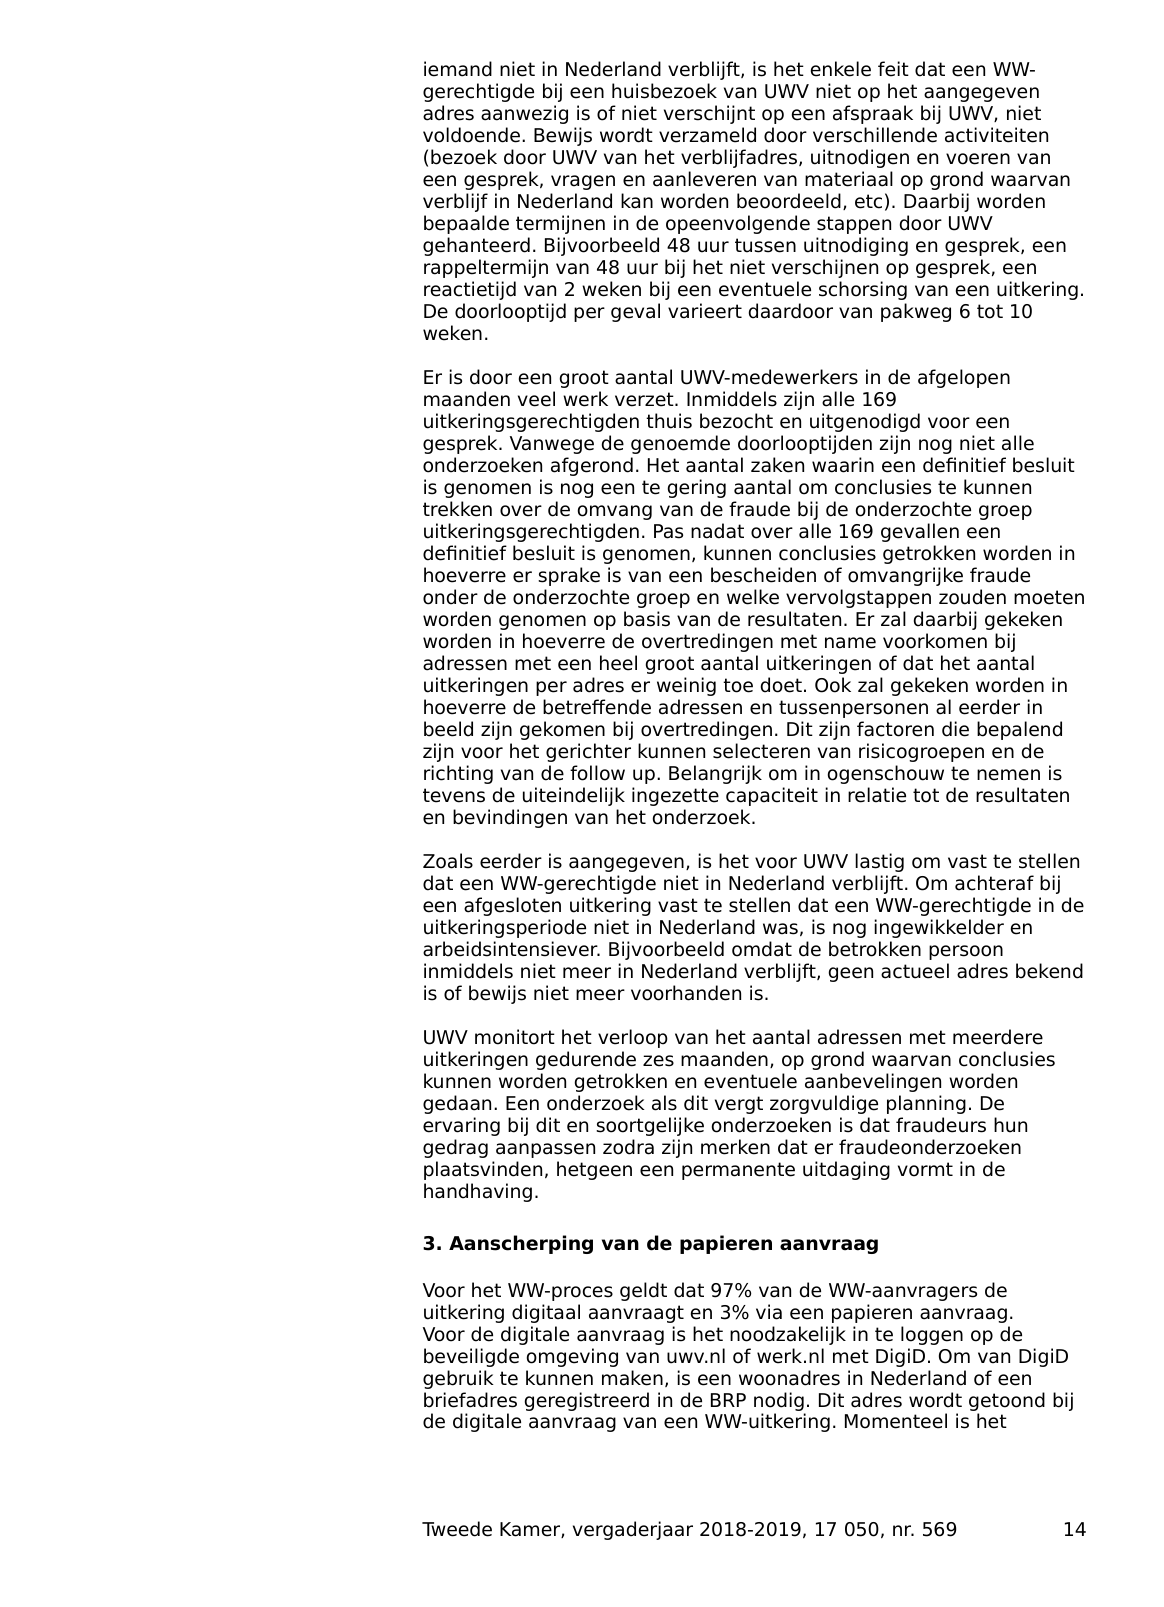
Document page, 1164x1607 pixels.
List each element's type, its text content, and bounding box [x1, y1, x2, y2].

text UWV monitort het verloop van het aantal adressen met meerdere uitkeringen gedurende zes maanden, op grond waarvan conclusies kunnen worden getrokken en eventuele aanbevelingen worden gedaan. Een onderzoek als dit vergt zorgvuldige planning. De ervaring bij dit en soortgelijke onderzoeken is dat fraudeurs hun gedrag aanpassen zodra zijn merken dat er fraudeonderzoeken plaatsvinden, hetgeen een permanente uitdaging vormt in de handhaving. [422, 1027, 1087, 1203]
text Voor het WW-proces geldt dat 97% van de WW-aanvragers de uitkering digitaal aanvraagt en 3% via een papieren aanvraag. [422, 1279, 1087, 1323]
text Zoals eerder is aangegeven, is het voor UWV lastig om vast te stellen dat een WW-gerechtigde niet in Nederland verblijft. Om achteraf bij een afgesloten uitkering vast te stellen dat een WW-gerechtigde in de uitkeringsperiode niet in Nederland was, is nog ingewikkelder en arbeidsintensiever. Bijvoorbeeld omdat de betrokken persoon inmiddels niet meer in Nederland verblijft, geen actueel adres bekend is of bewijs niet meer voorhanden is. [422, 851, 1087, 1004]
text iemand niet in Nederland verblijft, is het enkele feit dat een WW-gerechtigde bij een huisbezoek van UWV niet op het aangegeven adres aanwezig is of niet verschijnt op een afspraak bij UWV, niet voldoende. Bewijs wordt verzameld door verschillende activiteiten (bezoek door UWV van het verblijfadres, uitnodigen en voeren van een gesprek, vragen en aanleveren van materiaal op grond waarvan verblijf in Nederland kan worden beoordeeld, etc). Daarbij worden bepaalde termijnen in de opeenvolgende stappen door UWV gehanteerd. Bijvoorbeeld 48 uur tussen uitnodiging en gesprek, een rappeltermijn van 48 uur bij het niet verschijnen op gesprek, een reactietijd van 2 weken bij een eventuele schorsing van een uitkering. De doorlooptijd per geval varieert daardoor van pakweg 6 tot 10 weken. [422, 59, 1087, 345]
text Er is door een groot aantal UWV-medewerkers in de afgelopen maanden veel werk verzet. Inmiddels zijn alle 169 uitkeringsgerechtigden thuis bezocht en uitgenodigd voor een gesprek. Vanwege de genoemde doorlooptijden zijn nog niet alle onderzoeken afgerond. Het aantal zaken waarin een definitief besluit is genomen is nog een te gering aantal om conclusies te kunnen trekken over de omvang van de fraude bij de onderzochte groep uitkeringsgerechtigden. Pas nadat over alle 169 gevallen een definitief besluit is genomen, kunnen conclusies getrokken worden in hoeverre er sprake is van een bescheiden of omvangrijke fraude onder de onderzochte groep en welke vervolgstappen zouden moeten worden genomen op basis van de resultaten. Er zal daarbij gekeken worden in hoeverre de overtredingen met name voorkomen bij adressen met een heel groot aantal uitkeringen of dat het aantal uitkeringen per adres er weinig toe doet. Ook zal gekeken worden in hoeverre de betreffende adressen en tussenpersonen al eerder in beeld zijn gekomen bij overtredingen. Dit zijn factoren die bepalend zijn voor het gerichter kunnen selecteren van risicogroepen en de richting van de follow up. Belangrijk om in ogenschouw te nemen is tevens de uiteindelijk ingezette capaciteit in relatie tot de resultaten en bevindingen van het onderzoek. [422, 367, 1087, 828]
text Voor de digitale aanvraag is het noodzakelijk in te loggen op de beveiligde omgeving van uwv.nl of werk.nl met DigiD. Om van DigiD gebruik te kunnen maken, is een woonadres in Nederland of een briefadres geregistreerd in de BRP nodig. Dit adres wordt getoond bij de digitale aanvraag van een WW-uitkering. Momenteel is het [422, 1323, 1087, 1433]
subtitle 3. Aanscherping van de papieren aanvraag [422, 1233, 1087, 1254]
